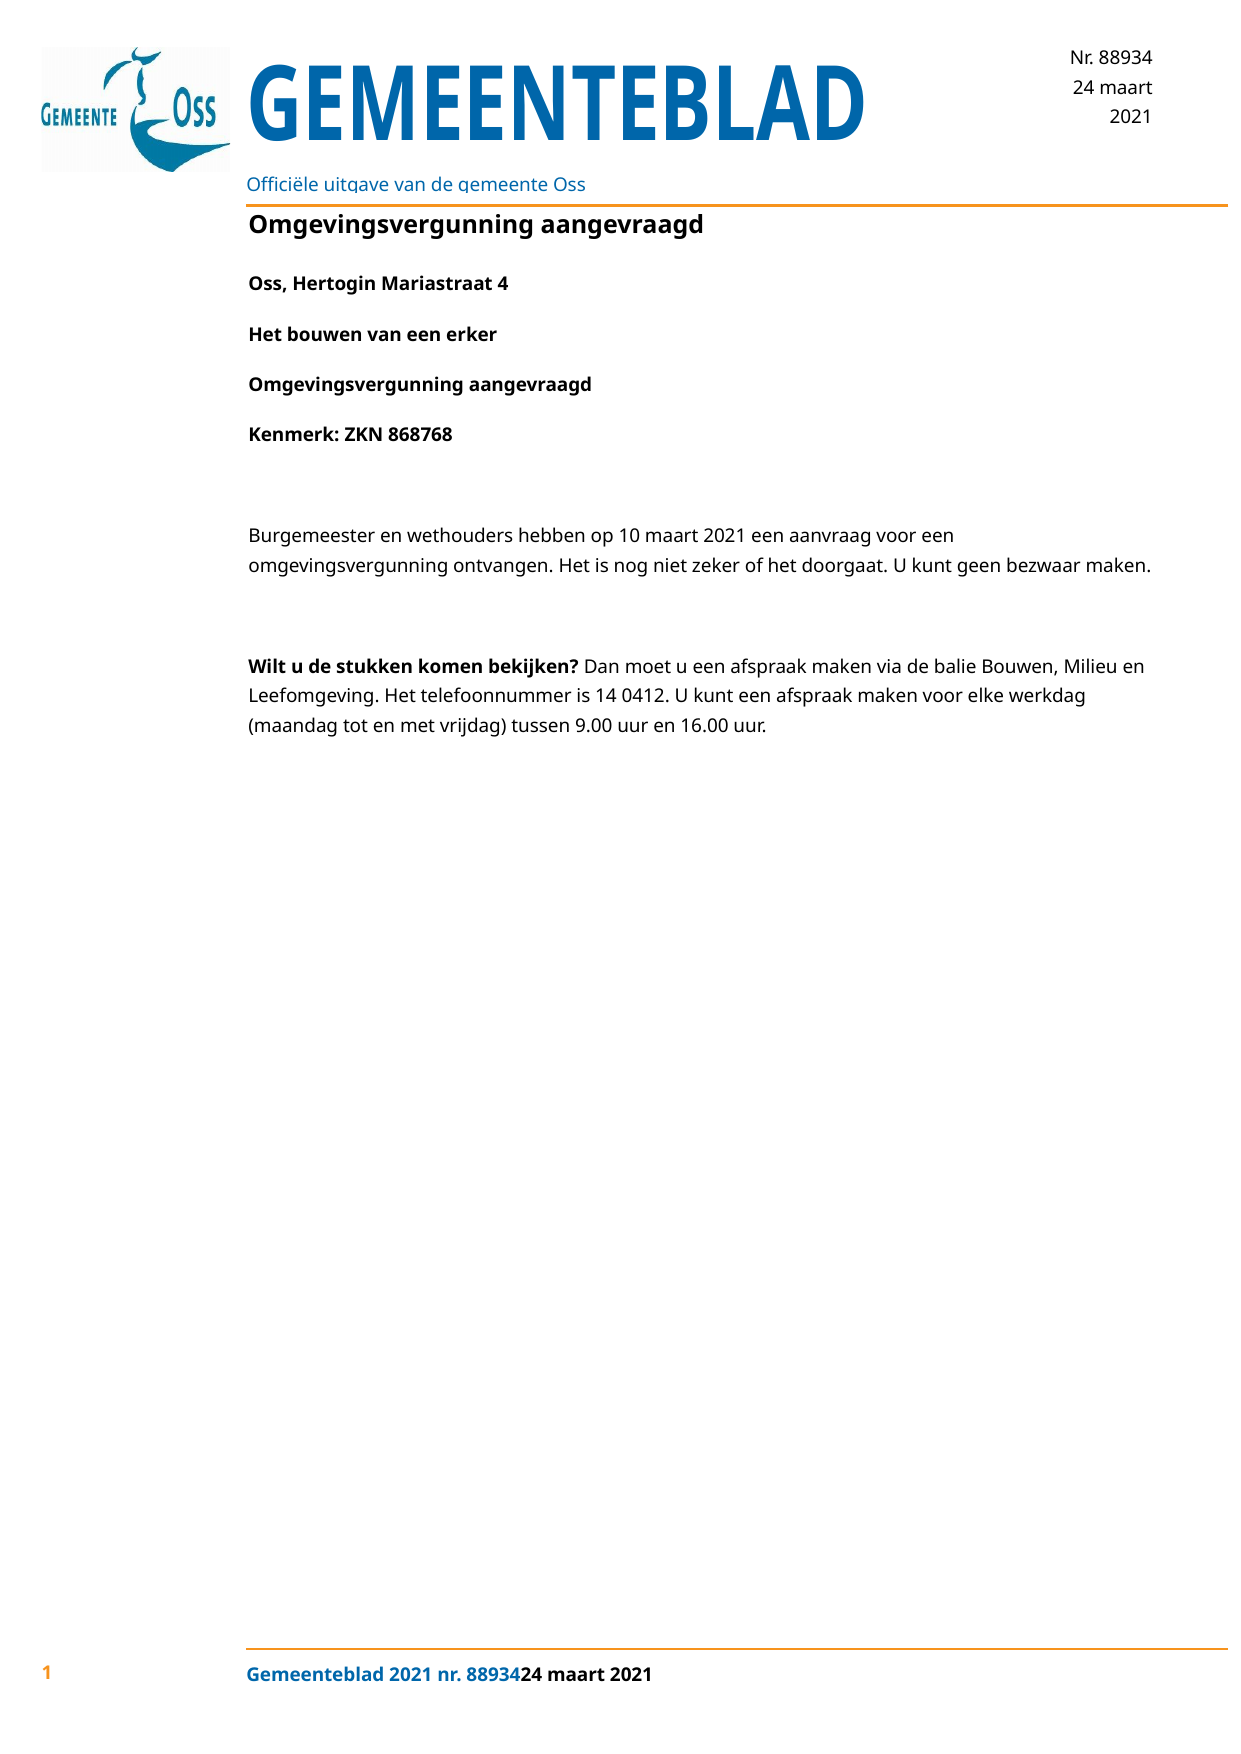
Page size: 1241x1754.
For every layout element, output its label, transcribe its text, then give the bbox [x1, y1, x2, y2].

text Omgevingsvergunning aangevraagd [248, 371, 1152, 397]
text Oss, Hertogin Mariastraat 4 [248, 270, 1152, 296]
picture [41, 47, 231, 172]
text Burgemeester en wethouders hebben op 10 maart 2021 een aanvraag voor een omgevingsvergunning ontvangen. Het is nog niet zeker of het doorgaat. U kunt geen bezwaar maken. [248, 522, 1152, 578]
text Omgevingsvergunning aangevraagd [248, 207, 1152, 241]
text Kenmerk: ZKN 868768 [248, 422, 1152, 447]
text Wilt u de stukken komen bekijken? Dan moet u een afspraak maken via de balie Bouwen, Milieu en Leefomgeving. Het telefoonnummer is 14 0412. U kunt een afspraak maken voor elke werkdag (maandag tot en met vrijdag) tussen 9.00 uur en 16.00 uur. [248, 653, 1152, 738]
text Het bouwen van een erker [248, 321, 1152, 346]
